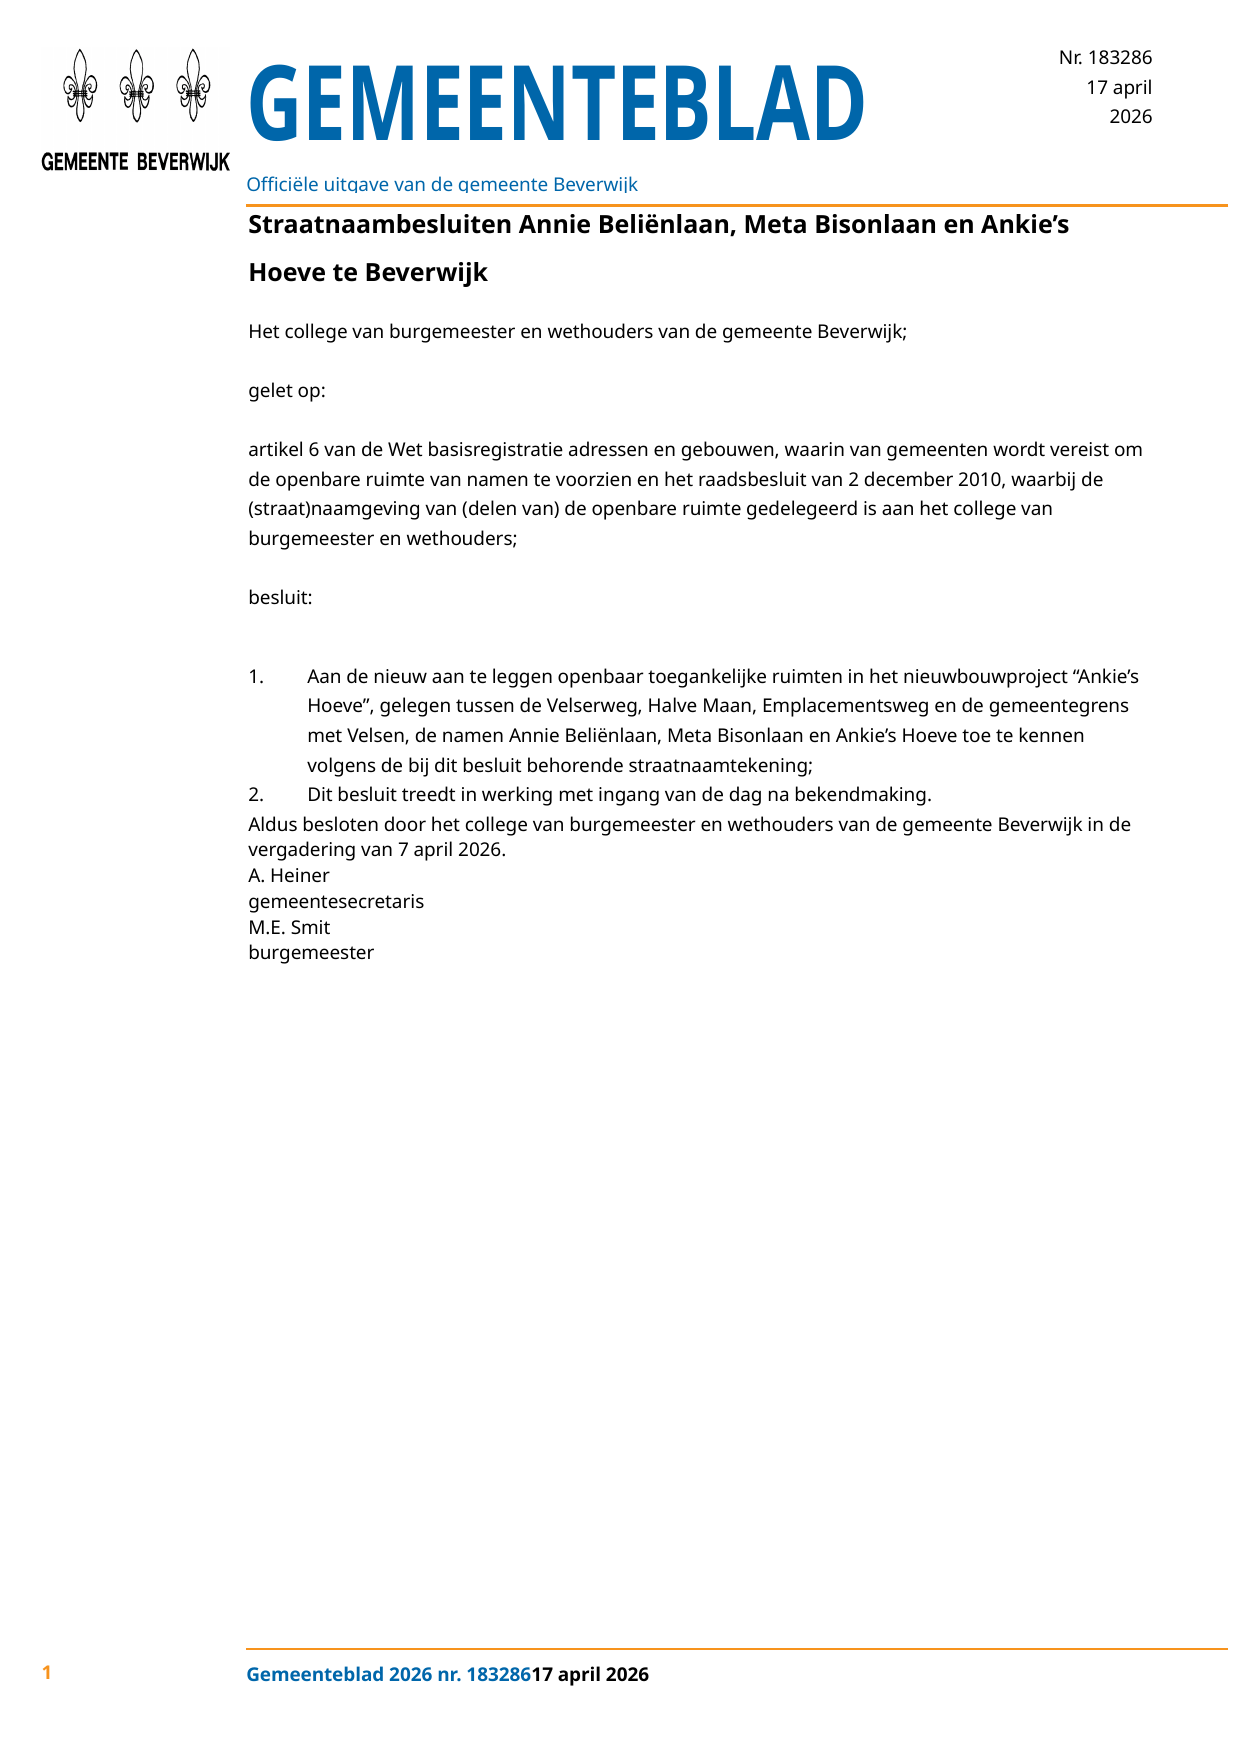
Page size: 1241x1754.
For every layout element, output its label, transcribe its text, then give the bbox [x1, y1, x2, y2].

list Aan de nieuw aan te leggen openbaar toegankelijke ruimten in het nieuwbouwproject “Ankie’s Hoeve”, gelegen tussen de Velserweg, Halve Maan, Emplacementsweg en de gemeentegrens met Velsen, de namen Annie Beliënlaan, Meta Bisonlaan en Ankie’s Hoeve toe te kennen volgens de bij dit besluit behorende straatnaamtekening; [248, 663, 1152, 777]
text artikel 6 van de Wet basisregistratie adressen en gebouwen, waarin van gemeenten wordt vereist om de openbare ruimte van namen te voorzien en het raadsbesluit van 2 december 2010, waarbij de (straat)naamgeving van (delen van) de openbare ruimte gedelegeerd is aan het college van burgemeester en wethouders; [248, 436, 1152, 551]
text Aldus besloten door het college van burgemeester en wethouders van de gemeente Beverwijk in de vergadering van 7 april 2026. [248, 811, 1152, 862]
text A. Heiner [248, 862, 1152, 888]
text besluit: [248, 584, 1152, 610]
picture [41, 47, 231, 172]
text Straatnaambesluiten Annie Beliënlaan, Meta Bisonlaan en Ankie’s Hoeve te Beverwijk [248, 207, 1152, 288]
list Dit besluit treedt in werking met ingang van de dag na bekendmaking. [248, 781, 1152, 807]
text Het college van burgemeester en wethouders van de gemeente Beverwijk; [248, 318, 1152, 344]
text gemeentesecretaris [248, 888, 1152, 914]
text burgemeester [248, 939, 1152, 965]
text gelet op: [248, 377, 1152, 403]
text M.E. Smit [248, 914, 1152, 939]
